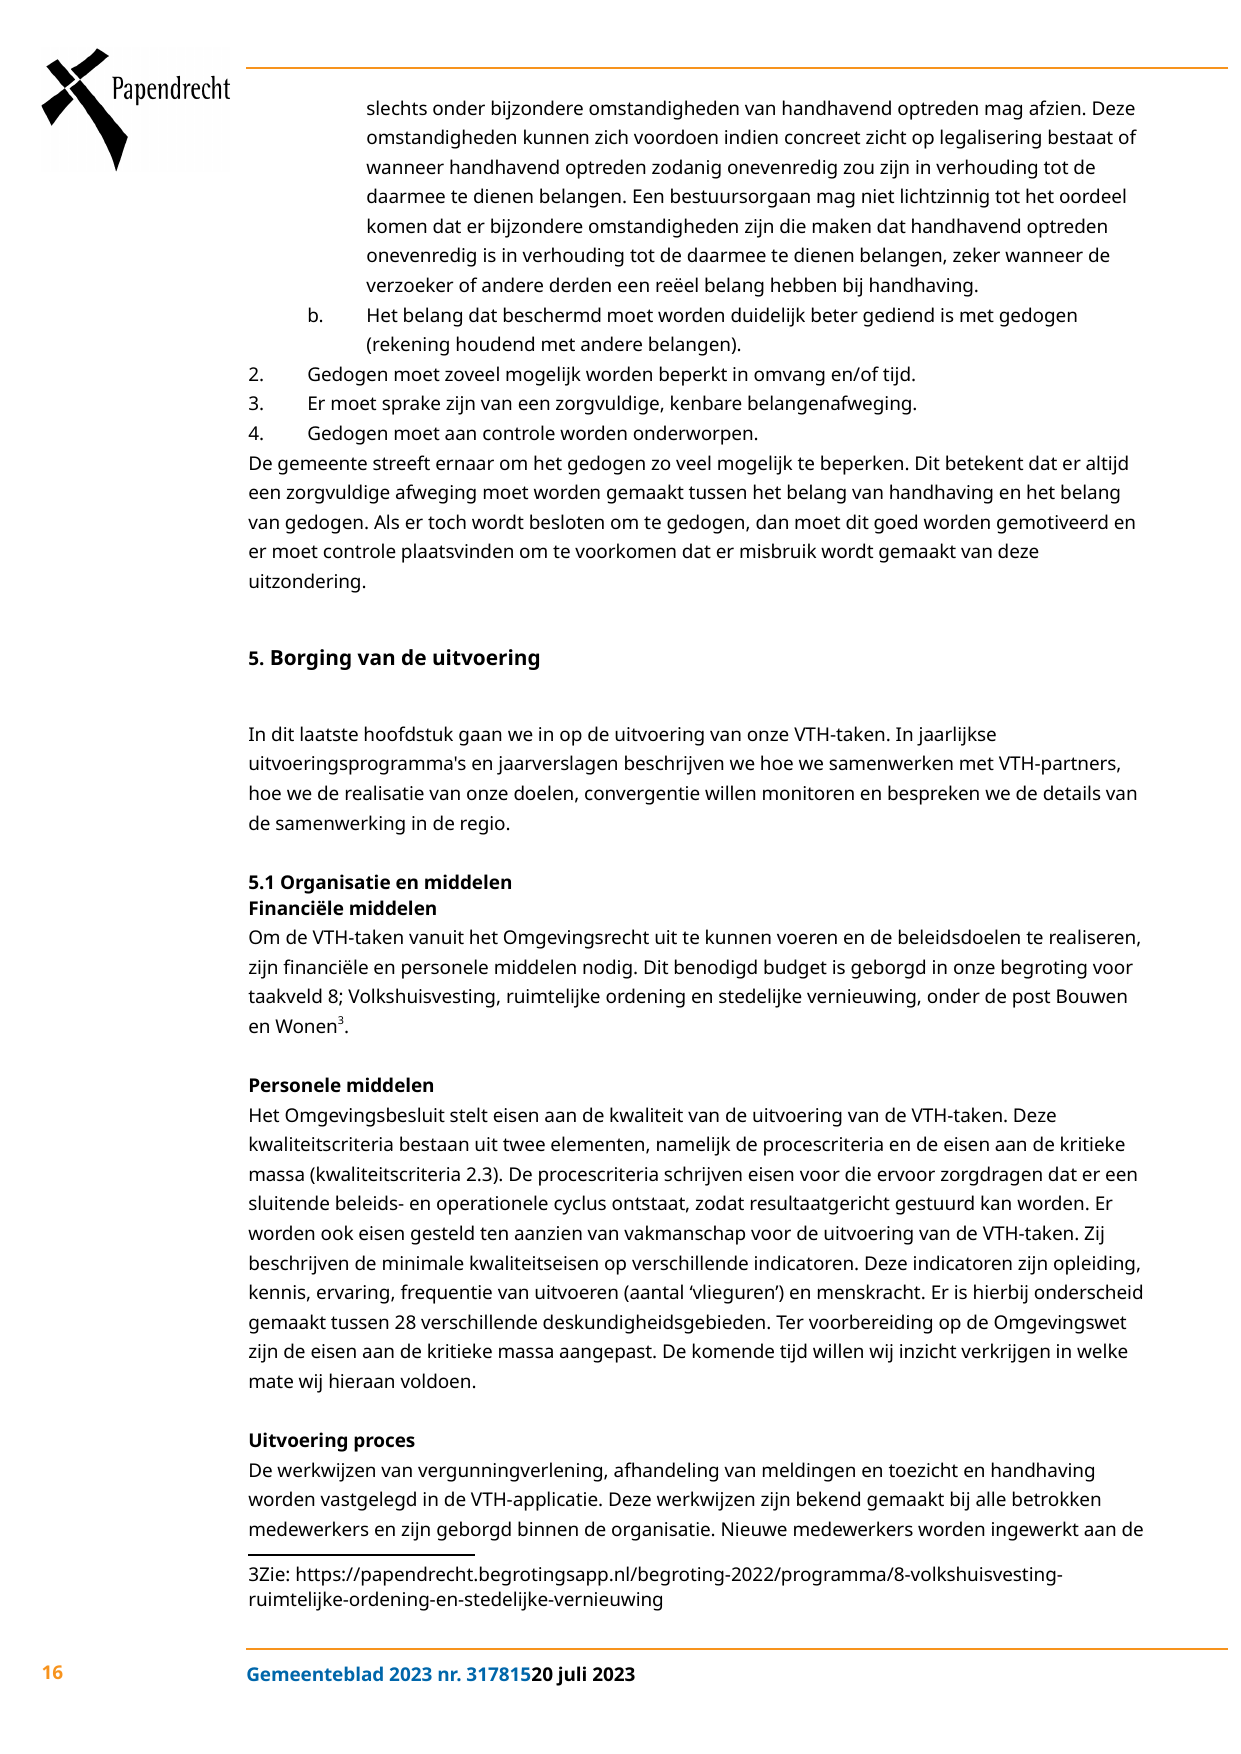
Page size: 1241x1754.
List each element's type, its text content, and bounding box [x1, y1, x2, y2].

list Er moet sprake zijn van een zorgvuldige, kenbare belangenafweging. [248, 391, 1152, 416]
text De gemeente streeft ernaar om het gedogen zo veel mogelijk te beperken. Dit betekent dat er altijd een zorgvuldige afweging moet worden gemaakt tussen het belang van handhaving en het belang van gedogen. Als er toch wordt besloten om te gedogen, dan moet dit goed worden gemotiveerd en er moet controle plaatsvinden om te voorkomen dat er misbruik wordt gemaakt van deze uitzondering. [248, 450, 1152, 594]
text Zie: https://papendrecht.begrotingsapp.nl/begroting-2022/programma/8-volkshuisvesting-ruimtelijke-ordening-en-stedelijke-vernieuwing [248, 1561, 1152, 1612]
text In dit laatste hoofdstuk gaan we in op de uitvoering van onze VTH-taken. In jaarlijkse uitvoeringsprogramma's en jaarverslagen beschrijven we hoe we samenwerken met VTH-partners, hoe we de realisatie van onze doelen, convergentie willen monitoren en bespreken we de details van de samenwerking in de regio. [248, 721, 1152, 836]
text Om de VTH-taken vanuit het Omgevingsrecht uit te kunnen voeren en de beleidsdoelen te realiseren, zijn financiële en personele middelen nodig. Dit benodigd budget is geborgd in onze begroting voor taakveld 8; Volkshuisvesting, ruimtelijke ordening en stedelijke vernieuwing, onder de post Bouwen en Wonen. [248, 924, 1152, 1039]
list Gedogen moet aan controle worden onderworpen. [248, 420, 1152, 446]
text 5. Borging van de uitvoering [248, 643, 1152, 672]
text Personele middelen [248, 1072, 1152, 1098]
picture [41, 47, 231, 172]
text Financiële middelen [248, 895, 1152, 920]
list Het belang dat beschermd moet worden duidelijk beter gediend is met gedogen (rekening houdend met andere belangen). [307, 302, 1152, 357]
text Uitvoering proces [248, 1427, 1152, 1453]
text Het Omgevingsbesluit stelt eisen aan de kwaliteit van de uitvoering van de VTH-taken. Deze kwaliteitscriteria bestaan uit twee elementen, namelijk de procescriteria en de eisen aan de kritieke massa (kwaliteitscriteria 2.3). De procescriteria schrijven eisen voor die ervoor zorgdragen dat er een sluitende beleids- en operationele cyclus ontstaat, zodat resultaatgericht gestuurd kan worden. Er worden ook eisen gesteld ten aanzien van vakmanschap voor de uitvoering van de VTH-taken. Zij beschrijven de minimale kwaliteitseisen op verschillende indicatoren. Deze indicatoren zijn opleiding, kennis, ervaring, frequentie van uitvoeren (aantal ‘vlieguren’) en menskracht. Er is hierbij onderscheid gemaakt tussen 28 verschillende deskundigheidsgebieden. Ter voorbereiding op de Omgevingswet zijn de eisen aan de kritieke massa aangepast. De komende tijd willen wij inzicht verkrijgen in welke mate wij hieraan voldoen. [248, 1102, 1152, 1394]
text De werkwijzen van vergunningverlening, afhandeling van meldingen en toezicht en handhaving worden vastgelegd in de VTH-applicatie. Deze werkwijzen zijn bekend gemaakt bij alle betrokken medewerkers en zijn geborgd binnen de organisatie. Nieuwe medewerkers worden ingewerkt aan de [248, 1457, 1152, 1542]
list Gedogen moet zoveel mogelijk worden beperkt in omvang en/of tijd. [248, 361, 1152, 387]
list slechts onder bijzondere omstandigheden van handhavend optreden mag afzien. Deze omstandigheden kunnen zich voordoen indien concreet zicht op legalisering bestaat of wanneer handhavend optreden zodanig onevenredig zou zijn in verhouding tot de daarmee te dienen belangen. Een bestuursorgaan mag niet lichtzinnig tot het oordeel komen dat er bijzondere omstandigheden zijn die maken dat handhavend optreden onevenredig is in verhouding tot de daarmee te dienen belangen, zeker wanneer de verzoeker of andere derden een reëel belang hebben bij handhaving. [307, 95, 1152, 298]
text 5.1 Organisatie en middelen [248, 869, 1152, 895]
